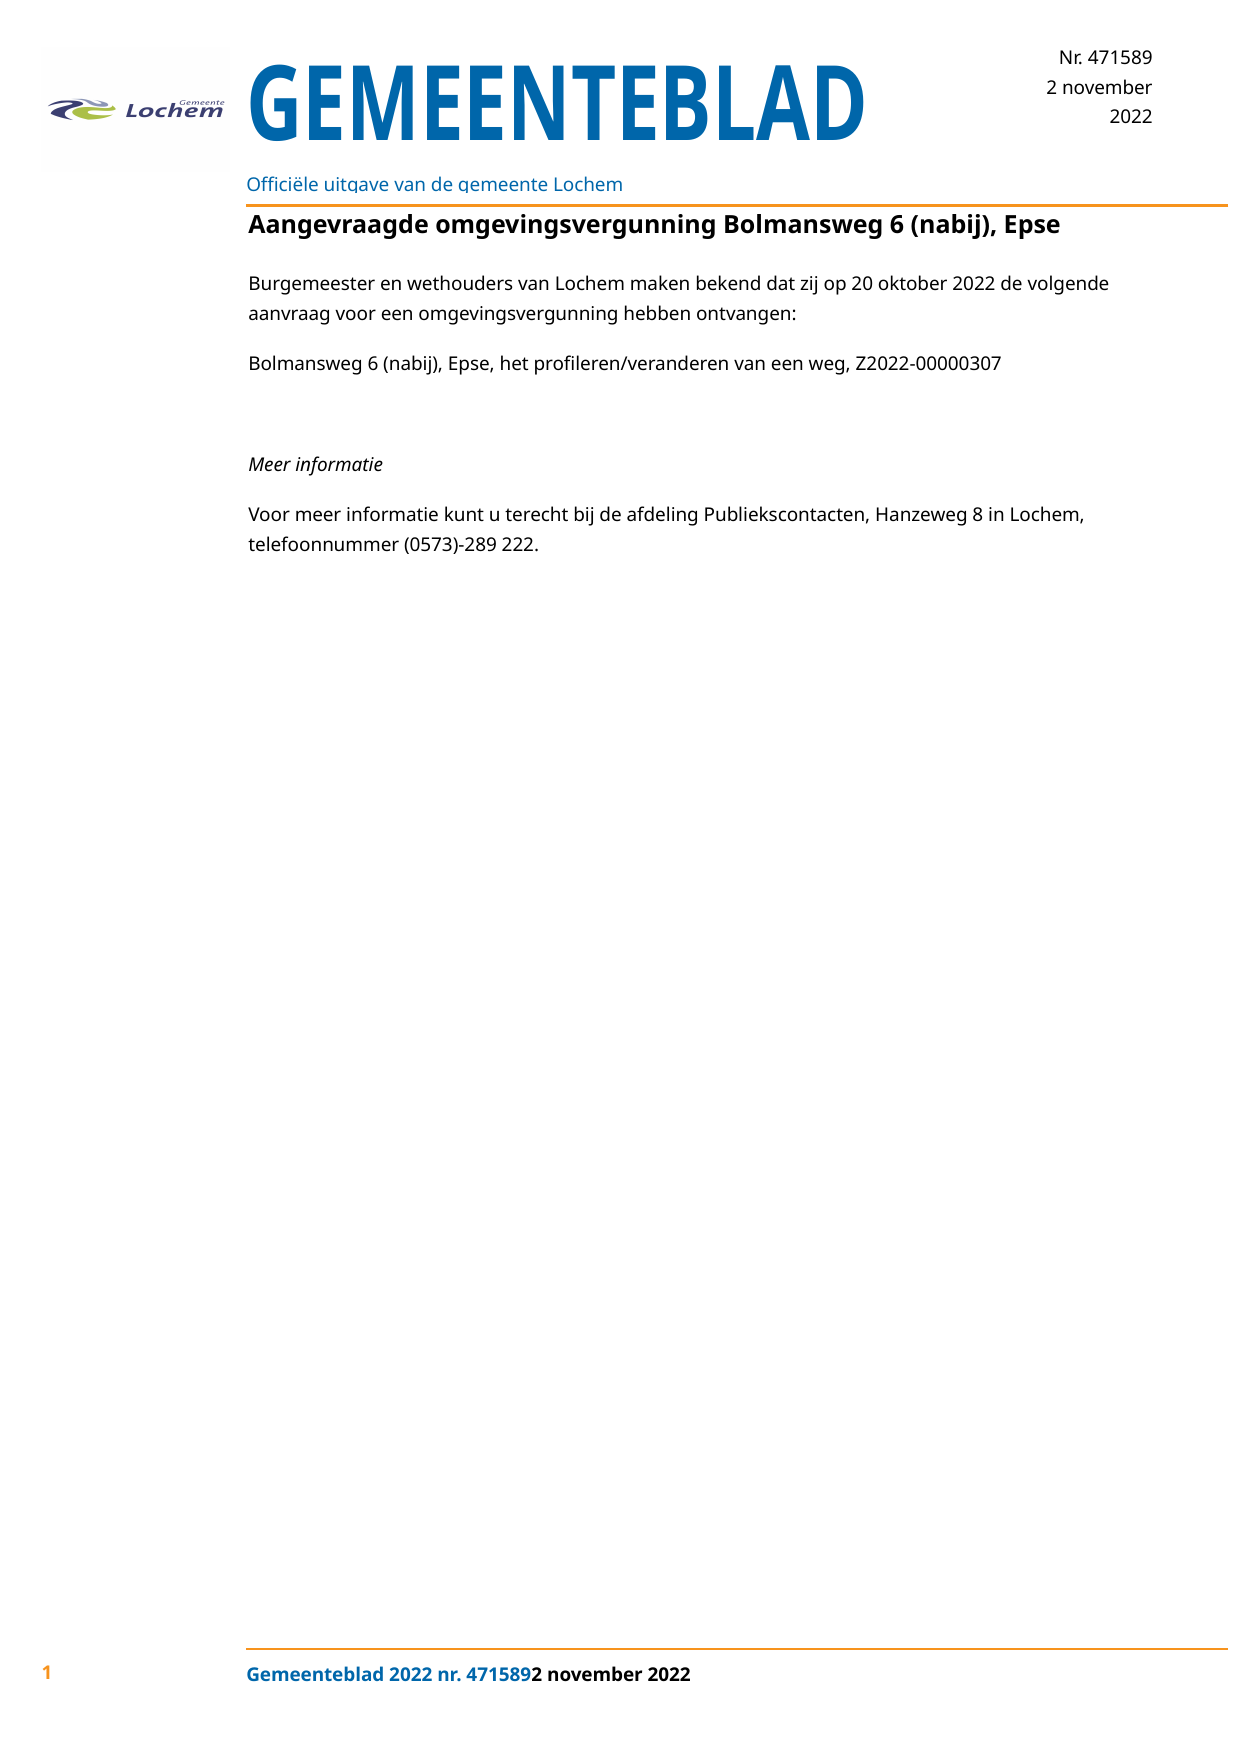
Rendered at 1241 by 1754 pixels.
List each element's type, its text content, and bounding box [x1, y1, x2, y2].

text Aangevraagde omgevingsvergunning Bolmansweg 6 (nabij), Epse [248, 207, 1152, 241]
text Meer informatie [248, 451, 1152, 477]
text Bolmansweg 6 (nabij), Epse, het profileren/veranderen van een weg, Z2022-00000307 [248, 350, 1152, 376]
picture [41, 47, 231, 172]
text Voor meer informatie kunt u terecht bij de afdeling Publiekscontacten, Hanzeweg 8 in Lochem, telefoonnummer (0573)-289 222. [248, 502, 1152, 557]
text Burgemeester en wethouders van Lochem maken bekend dat zij op 20 oktober 2022 de volgende aanvraag voor een omgevingsvergunning hebben ontvangen: [248, 270, 1152, 326]
